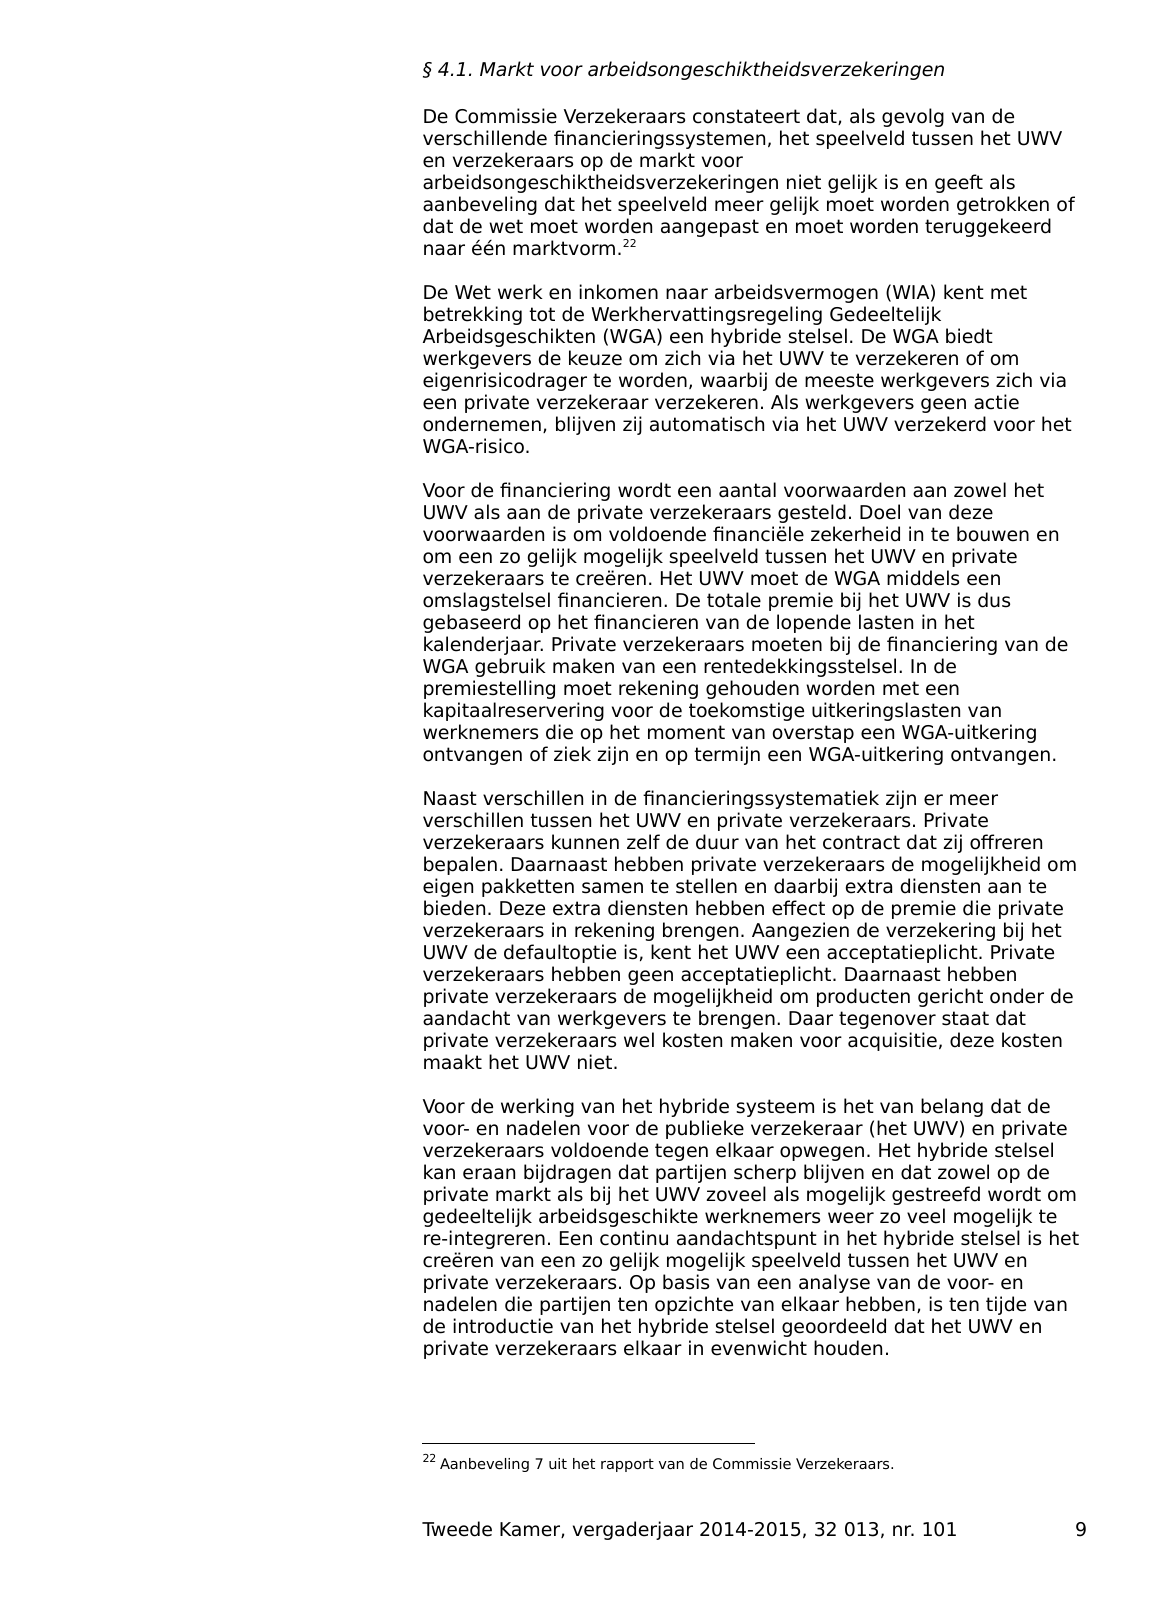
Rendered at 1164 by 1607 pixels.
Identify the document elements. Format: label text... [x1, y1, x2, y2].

text Voor de werking van het hybride systeem is het van belang dat de voor- en nadelen voor de publieke verzekeraar (het UWV) en private verzekeraars voldoende tegen elkaar opwegen. Het hybride stelsel kan eraan bijdragen dat partijen scherp blijven en dat zowel op de private markt als bij het UWV zoveel als mogelijk gestreefd wordt om gedeeltelijk arbeidsgeschikte werknemers weer zo veel mogelijk te re-integreren. Een continu aandachtspunt in het hybride stelsel is het creëren van een zo gelijk mogelijk speelveld tussen het UWV en private verzekeraars. Op basis van een analyse van de voor- en nadelen die partijen ten opzichte van elkaar hebben, is ten tijde van de introductie van het hybride stelsel geoordeeld dat het UWV en private verzekeraars elkaar in evenwicht houden. [422, 1096, 1087, 1360]
text Voor de financiering wordt een aantal voorwaarden aan zowel het UWV als aan de private verzekeraars gesteld. Doel van deze voorwaarden is om voldoende financiële zekerheid in te bouwen en om een zo gelijk mogelijk speelveld tussen het UWV en private verzekeraars te creëren. Het UWV moet de WGA middels een omslagstelsel financieren. De totale premie bij het UWV is dus gebaseerd op het financieren van de lopende lasten in het kalenderjaar. Private verzekeraars moeten bij de financiering van de WGA gebruik maken van een rentedekkingsstelsel. In de premiestelling moet rekening gehouden worden met een kapitaalreservering voor de toekomstige uitkeringslasten van werknemers die op het moment van overstap een WGA-uitkering ontvangen of ziek zijn en op termijn een WGA-uitkering ontvangen. [422, 480, 1087, 766]
text Naast verschillen in de financieringssystematiek zijn er meer verschillen tussen het UWV en private verzekeraars. Private verzekeraars kunnen zelf de duur van het contract dat zij offreren bepalen. Daarnaast hebben private verzekeraars de mogelijkheid om eigen pakketten samen te stellen en daarbij extra diensten aan te bieden. Deze extra diensten hebben effect op de premie die private verzekeraars in rekening brengen. Aangezien de verzekering bij het UWV de defaultoptie is, kent het UWV een acceptatieplicht. Private verzekeraars hebben geen acceptatieplicht. Daarnaast hebben private verzekeraars de mogelijkheid om producten gericht onder de aandacht van werkgevers te brengen. Daar tegenover staat dat private verzekeraars wel kosten maken voor acquisitie, deze kosten maakt het UWV niet. [422, 788, 1087, 1074]
text De Wet werk en inkomen naar arbeidsvermogen (WIA) kent met betrekking tot de Werkhervattingsregeling Gedeeltelijk Arbeidsgeschikten (WGA) een hybride stelsel. De WGA biedt werkgevers de keuze om zich via het UWV te verzekeren of om eigenrisicodrager te worden, waarbij de meeste werkgevers zich via een private verzekeraar verzekeren. Als werkgevers geen actie ondernemen, blijven zij automatisch via het UWV verzekerd voor het WGA-risico. [422, 282, 1087, 458]
subtitle § 4.1. Markt voor arbeidsongeschiktheidsverzekeringen [422, 59, 1087, 81]
text Aanbeveling 7 uit het rapport van de Commissie Verzekeraars. [422, 1452, 1087, 1474]
text De Commissie Verzekeraars constateert dat, als gevolg van de verschillende financieringssystemen, het speelveld tussen het UWV en verzekeraars op de markt voor arbeidsongeschiktheidsverzekeringen niet gelijk is en geeft als aanbeveling dat het speelveld meer gelijk moet worden getrokken of dat de wet moet worden aangepast en moet worden teruggekeerd naar één marktvorm. [422, 106, 1087, 260]
